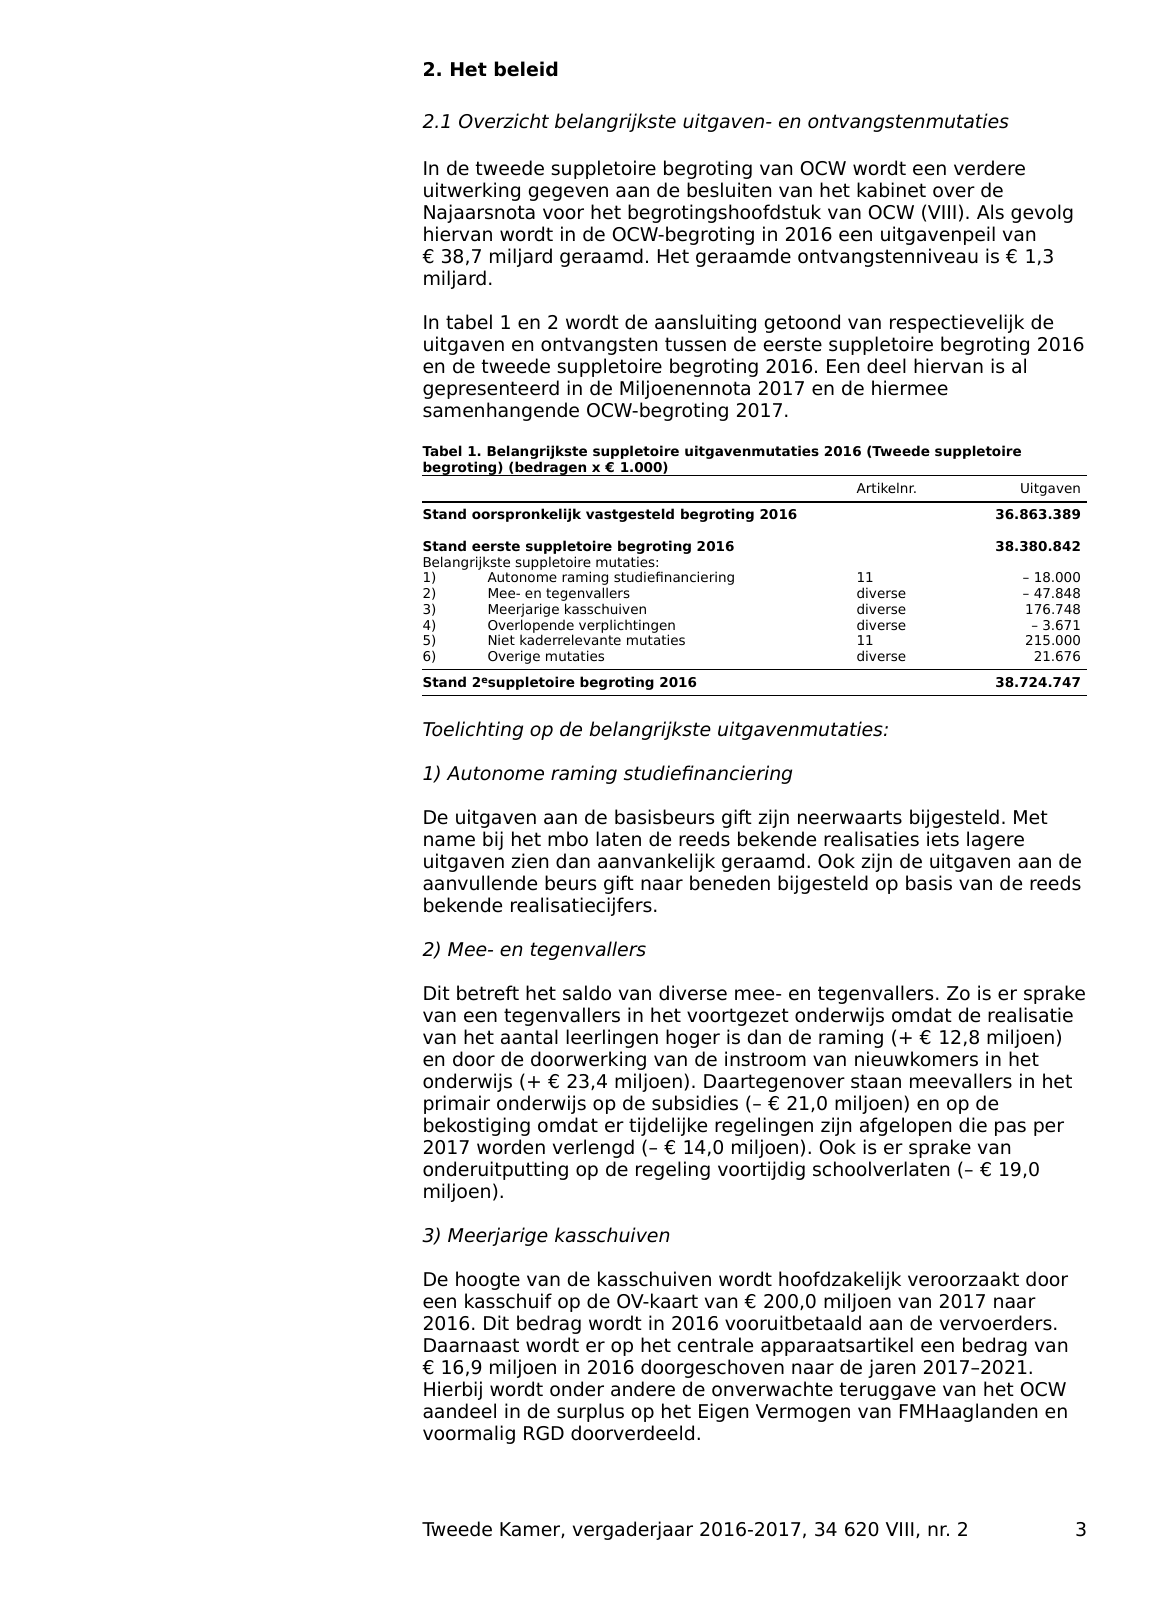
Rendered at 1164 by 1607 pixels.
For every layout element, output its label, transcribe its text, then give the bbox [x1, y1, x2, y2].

table_cell [422, 523, 481, 539]
table_cell Overige mutaties [481, 649, 850, 669]
table_cell Stand eerste suppletoire begroting 2016 [422, 539, 850, 554]
text In tabel 1 en 2 wordt de aansluiting getoond van respectievelijk de uitgaven en ontvangsten tussen de eerste suppletoire begroting 2016 en de tweede suppletoire begroting 2016. Een deel hiervan is al gepresenteerd in de Miljoenennota 2017 en de hiermee samenhangende OCW-begroting 2017. [422, 312, 1087, 422]
table_cell [969, 523, 1087, 539]
subtitle 2) Mee- en tegenvallers [422, 939, 1087, 961]
text In de tweede suppletoire begroting van OCW wordt een verdere uitwerking gegeven aan de besluiten van het kabinet over de Najaarsnota voor het begrotingshoofdstuk van OCW (VIII). Als gevolg hiervan wordt in de OCW-begroting in 2016 een uitgavenpeil van € 38,7 miljard geraamd. Het geraamde ontvangstenniveau is € 1,3 miljard. [422, 158, 1087, 290]
table_cell [850, 670, 968, 695]
table_cell [481, 523, 850, 539]
table_cell – 47.848 [969, 586, 1087, 602]
table_cell 5) [422, 633, 481, 649]
table_cell 215.000 [969, 633, 1087, 649]
table_cell 6) [422, 649, 481, 669]
table_cell diverse [850, 602, 968, 617]
table_cell Stand 2esuppletoire begroting 2016 [422, 670, 850, 695]
table_cell Overlopende verplichtingen [481, 617, 850, 633]
text Dit betreft het saldo van diverse mee- en tegenvallers. Zo is er sprake van een tegenvallers in het voortgezet onderwijs omdat de realisatie van het aantal leerlingen hoger is dan de raming (+ € 12,8 miljoen) en door de doorwerking van de instroom van nieuwkomers in het onderwijs (+ € 23,4 miljoen). Daartegenover staan meevallers in het primair onderwijs op de subsidies (– € 21,0 miljoen) en op de bekostiging omdat er tijdelijke regelingen zijn afgelopen die pas per 2017 worden verlengd (– € 14,0 miljoen). Ook is er sprake van onderuitputting op de regeling voortijdig schoolverlaten (– € 19,0 miljoen). [422, 983, 1087, 1203]
table_cell Niet kaderrelevante mutaties [481, 633, 850, 649]
table_cell [850, 554, 968, 570]
table_cell 11 [850, 570, 968, 586]
subtitle 2.1 Overzicht belangrijkste uitgaven- en ontvangstenmutaties [422, 111, 1087, 133]
table_cell – 18.000 [969, 570, 1087, 586]
table_header Tabel 1. Belangrijkste suppletoire uitgavenmutaties 2016 (Tweede suppletoire begroting) (bedragen x € 1.000) [422, 444, 1087, 475]
table_cell Meerjarige kasschuiven [481, 602, 850, 617]
subtitle 1) Autonome raming studiefinanciering [422, 763, 1087, 785]
table_cell 4) [422, 617, 481, 633]
table_cell 2) [422, 586, 481, 602]
table_cell Stand oorspronkelijk vastgesteld begroting 2016 [422, 503, 850, 523]
table_cell diverse [850, 586, 968, 602]
table_cell 38.380.842 [969, 539, 1087, 554]
table_cell Mee- en tegenvallers [481, 586, 850, 602]
table_cell 38.724.747 [969, 670, 1087, 695]
table_cell Uitgaven [969, 476, 1087, 501]
table_cell 11 [850, 633, 968, 649]
table_cell Artikelnr. [850, 476, 968, 501]
table_cell [850, 523, 968, 539]
table_cell [481, 476, 850, 501]
table_cell [850, 503, 968, 523]
text De hoogte van de kasschuiven wordt hoofdzakelijk veroorzaakt door een kasschuif op de OV-kaart van € 200,0 miljoen van 2017 naar 2016. Dit bedrag wordt in 2016 vooruitbetaald aan de vervoerders. Daarnaast wordt er op het centrale apparaatsartikel een bedrag van € 16,9 miljoen in 2016 doorgeschoven naar de jaren 2017–2021. Hierbij wordt onder andere de onverwachte teruggave van het OCW aandeel in de surplus op het Eigen Vermogen van FMHaaglanden en voormalig RGD doorverdeeld. [422, 1269, 1087, 1445]
table_cell diverse [850, 649, 968, 669]
table_cell diverse [850, 617, 968, 633]
table_cell – 3.671 [969, 617, 1087, 633]
subtitle 2. Het beleid [422, 59, 1087, 81]
table_cell 3) [422, 602, 481, 617]
table_cell Autonome raming studiefinanciering [481, 570, 850, 586]
table_cell [850, 539, 968, 554]
table_cell 176.748 [969, 602, 1087, 617]
table_cell [422, 476, 481, 501]
table_cell 1) [422, 570, 481, 586]
subtitle Toelichting op de belangrijkste uitgavenmutaties: [422, 718, 1087, 741]
table_cell [969, 554, 1087, 570]
table_cell 21.676 [969, 649, 1087, 669]
table_cell Belangrijkste suppletoire mutaties: [422, 554, 850, 570]
subtitle 3) Meerjarige kasschuiven [422, 1225, 1087, 1247]
table_cell 36.863.389 [969, 503, 1087, 523]
text De uitgaven aan de basisbeurs gift zijn neerwaarts bijgesteld. Met name bij het mbo laten de reeds bekende realisaties iets lagere uitgaven zien dan aanvankelijk geraamd. Ook zijn de uitgaven aan de aanvullende beurs gift naar beneden bijgesteld op basis van de reeds bekende realisatiecijfers. [422, 807, 1087, 917]
